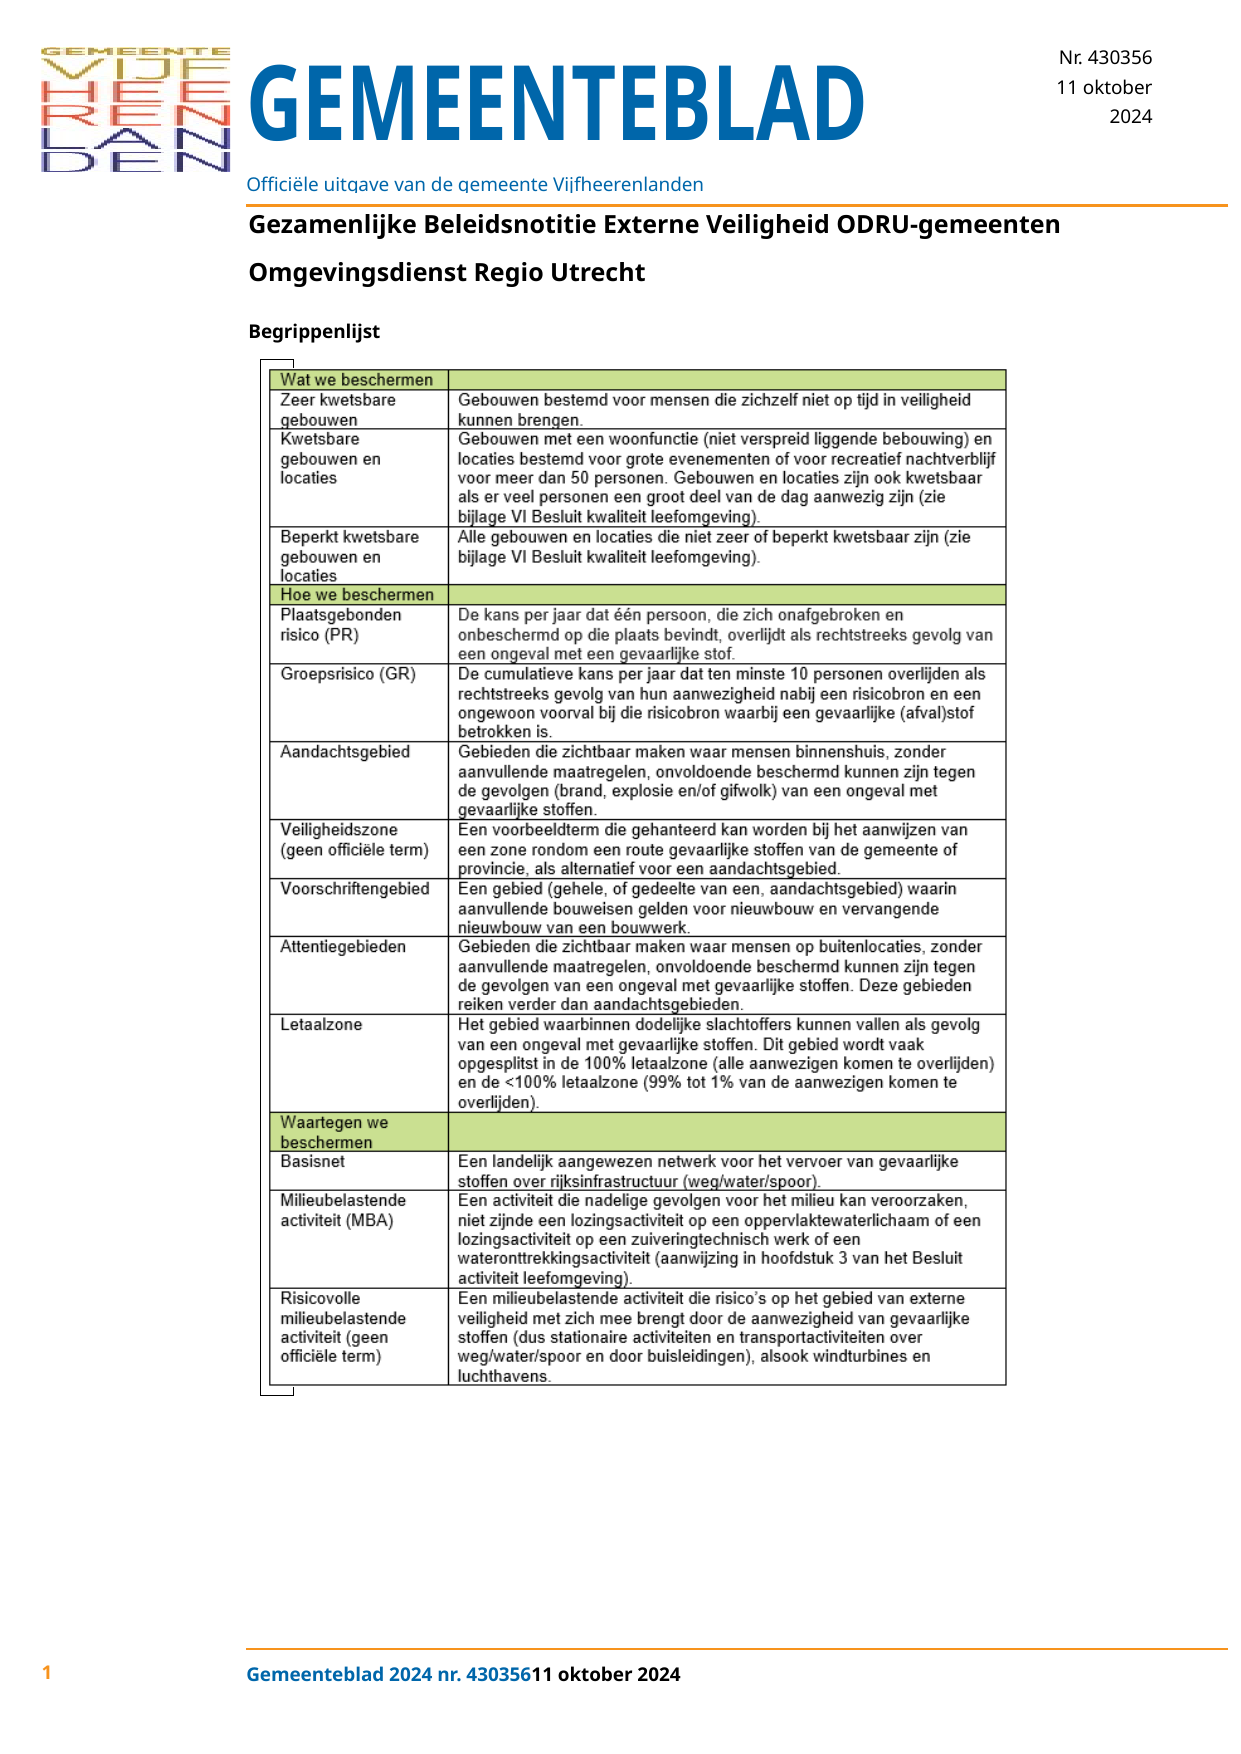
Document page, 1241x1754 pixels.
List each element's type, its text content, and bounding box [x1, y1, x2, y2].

picture [41, 47, 231, 172]
text Gezamenlijke Beleidsnotitie Externe Veiligheid ODRU-gemeenten Omgevingsdienst Regio Utrecht [248, 207, 1152, 288]
text Begrippenlijst [248, 318, 1152, 344]
picture [268, 368, 1008, 1387]
